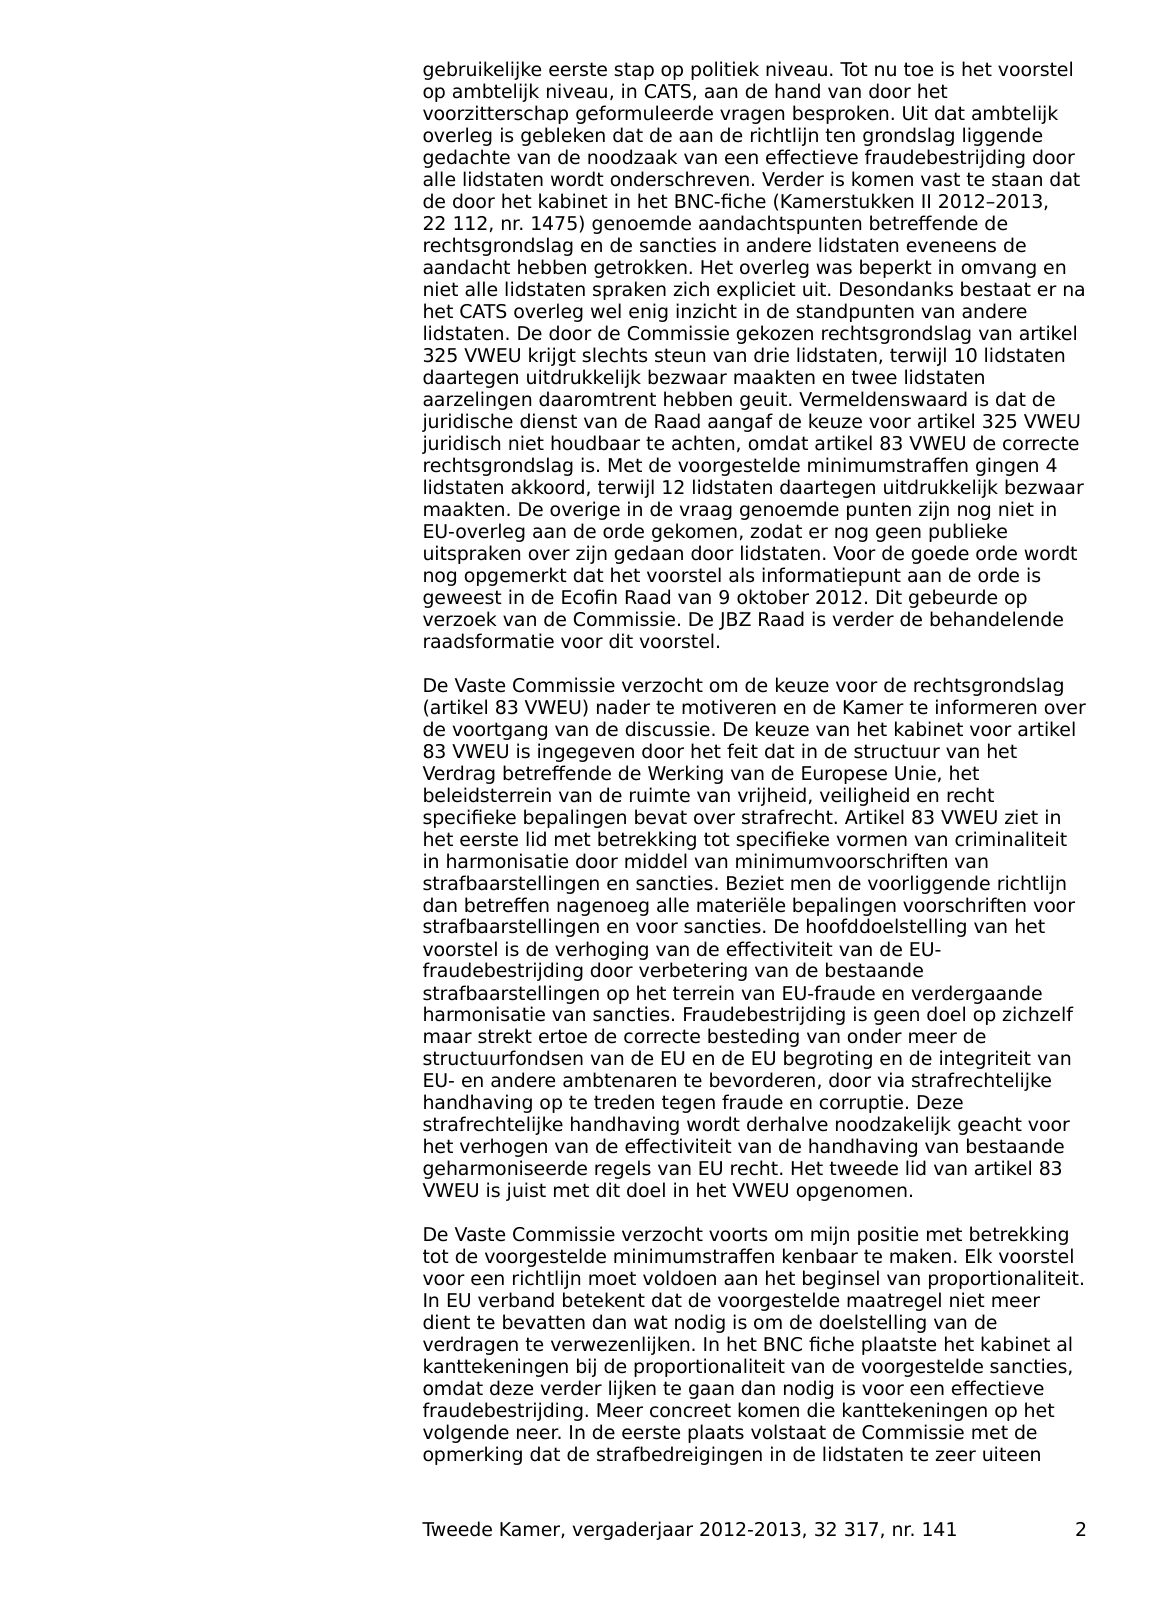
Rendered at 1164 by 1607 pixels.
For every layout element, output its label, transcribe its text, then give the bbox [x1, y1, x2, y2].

text gebruikelijke eerste stap op politiek niveau. Tot nu toe is het voorstel op ambtelijk niveau, in CATS, aan de hand van door het voorzitterschap geformuleerde vragen besproken. Uit dat ambtelijk overleg is gebleken dat de aan de richtlijn ten grondslag liggende gedachte van de noodzaak van een effectieve fraudebestrijding door alle lidstaten wordt onderschreven. Verder is komen vast te staan dat de door het kabinet in het BNC-fiche (Kamerstukken II 2012–2013, 22 112, nr. 1475) genoemde aandachtspunten betreffende de rechtsgrondslag en de sancties in andere lidstaten eveneens de aandacht hebben getrokken. Het overleg was beperkt in omvang en niet alle lidstaten spraken zich expliciet uit. Desondanks bestaat er na het CATS overleg wel enig inzicht in de standpunten van andere lidstaten. De door de Commissie gekozen rechtsgrondslag van artikel 325 VWEU krijgt slechts steun van drie lidstaten, terwijl 10 lidstaten daartegen uitdrukkelijk bezwaar maakten en twee lidstaten aarzelingen daaromtrent hebben geuit. Vermeldenswaard is dat de juridische dienst van de Raad aangaf de keuze voor artikel 325 VWEU juridisch niet houdbaar te achten, omdat artikel 83 VWEU de correcte rechtsgrondslag is. Met de voorgestelde minimumstraffen gingen 4 lidstaten akkoord, terwijl 12 lidstaten daartegen uitdrukkelijk bezwaar maakten. De overige in de vraag genoemde punten zijn nog niet in EU-overleg aan de orde gekomen, zodat er nog geen publieke uitspraken over zijn gedaan door lidstaten. Voor de goede orde wordt nog opgemerkt dat het voorstel als informatiepunt aan de orde is geweest in de Ecofin Raad van 9 oktober 2012. Dit gebeurde op verzoek van de Commissie. De JBZ Raad is verder de behandelende raadsformatie voor dit voorstel. [422, 59, 1087, 652]
text De Vaste Commissie verzocht voorts om mijn positie met betrekking tot de voorgestelde minimumstraffen kenbaar te maken. Elk voorstel voor een richtlijn moet voldoen aan het beginsel van proportionaliteit. In EU verband betekent dat de voorgestelde maatregel niet meer dient te bevatten dan wat nodig is om de doelstelling van de verdragen te verwezenlijken. In het BNC fiche plaatste het kabinet al kanttekeningen bij de proportionaliteit van de voorgestelde sancties, omdat deze verder lijken te gaan dan nodig is voor een effectieve fraudebestrijding. Meer concreet komen die kanttekeningen op het volgende neer. In de eerste plaats volstaat de Commissie met de opmerking dat de strafbedreigingen in de lidstaten te zeer uiteen [422, 1224, 1087, 1466]
text De Vaste Commissie verzocht om de keuze voor de rechtsgrondslag (artikel 83 VWEU) nader te motiveren en de Kamer te informeren over de voortgang van de discussie. De keuze van het kabinet voor artikel 83 VWEU is ingegeven door het feit dat in de structuur van het Verdrag betreffende de Werking van de Europese Unie, het beleidsterrein van de ruimte van vrijheid, veiligheid en recht specifieke bepalingen bevat over strafrecht. Artikel 83 VWEU ziet in het eerste lid met betrekking tot specifieke vormen van criminaliteit in harmonisatie door middel van minimumvoorschriften van strafbaarstellingen en sancties. Beziet men de voorliggende richtlijn dan betreffen nagenoeg alle materiële bepalingen voorschriften voor strafbaarstellingen en voor sancties. De hoofddoelstelling van het voorstel is de verhoging van de effectiviteit van de EU-fraudebestrijding door verbetering van de bestaande strafbaarstellingen op het terrein van EU-fraude en verdergaande harmonisatie van sancties. Fraudebestrijding is geen doel op zichzelf maar strekt ertoe de correcte besteding van onder meer de structuurfondsen van de EU en de EU begroting en de integriteit van EU- en andere ambtenaren te bevorderen, door via strafrechtelijke handhaving op te treden tegen fraude en corruptie. Deze strafrechtelijke handhaving wordt derhalve noodzakelijk geacht voor het verhogen van de effectiviteit van de handhaving van bestaande geharmoniseerde regels van EU recht. Het tweede lid van artikel 83 VWEU is juist met dit doel in het VWEU opgenomen. [422, 675, 1087, 1202]
